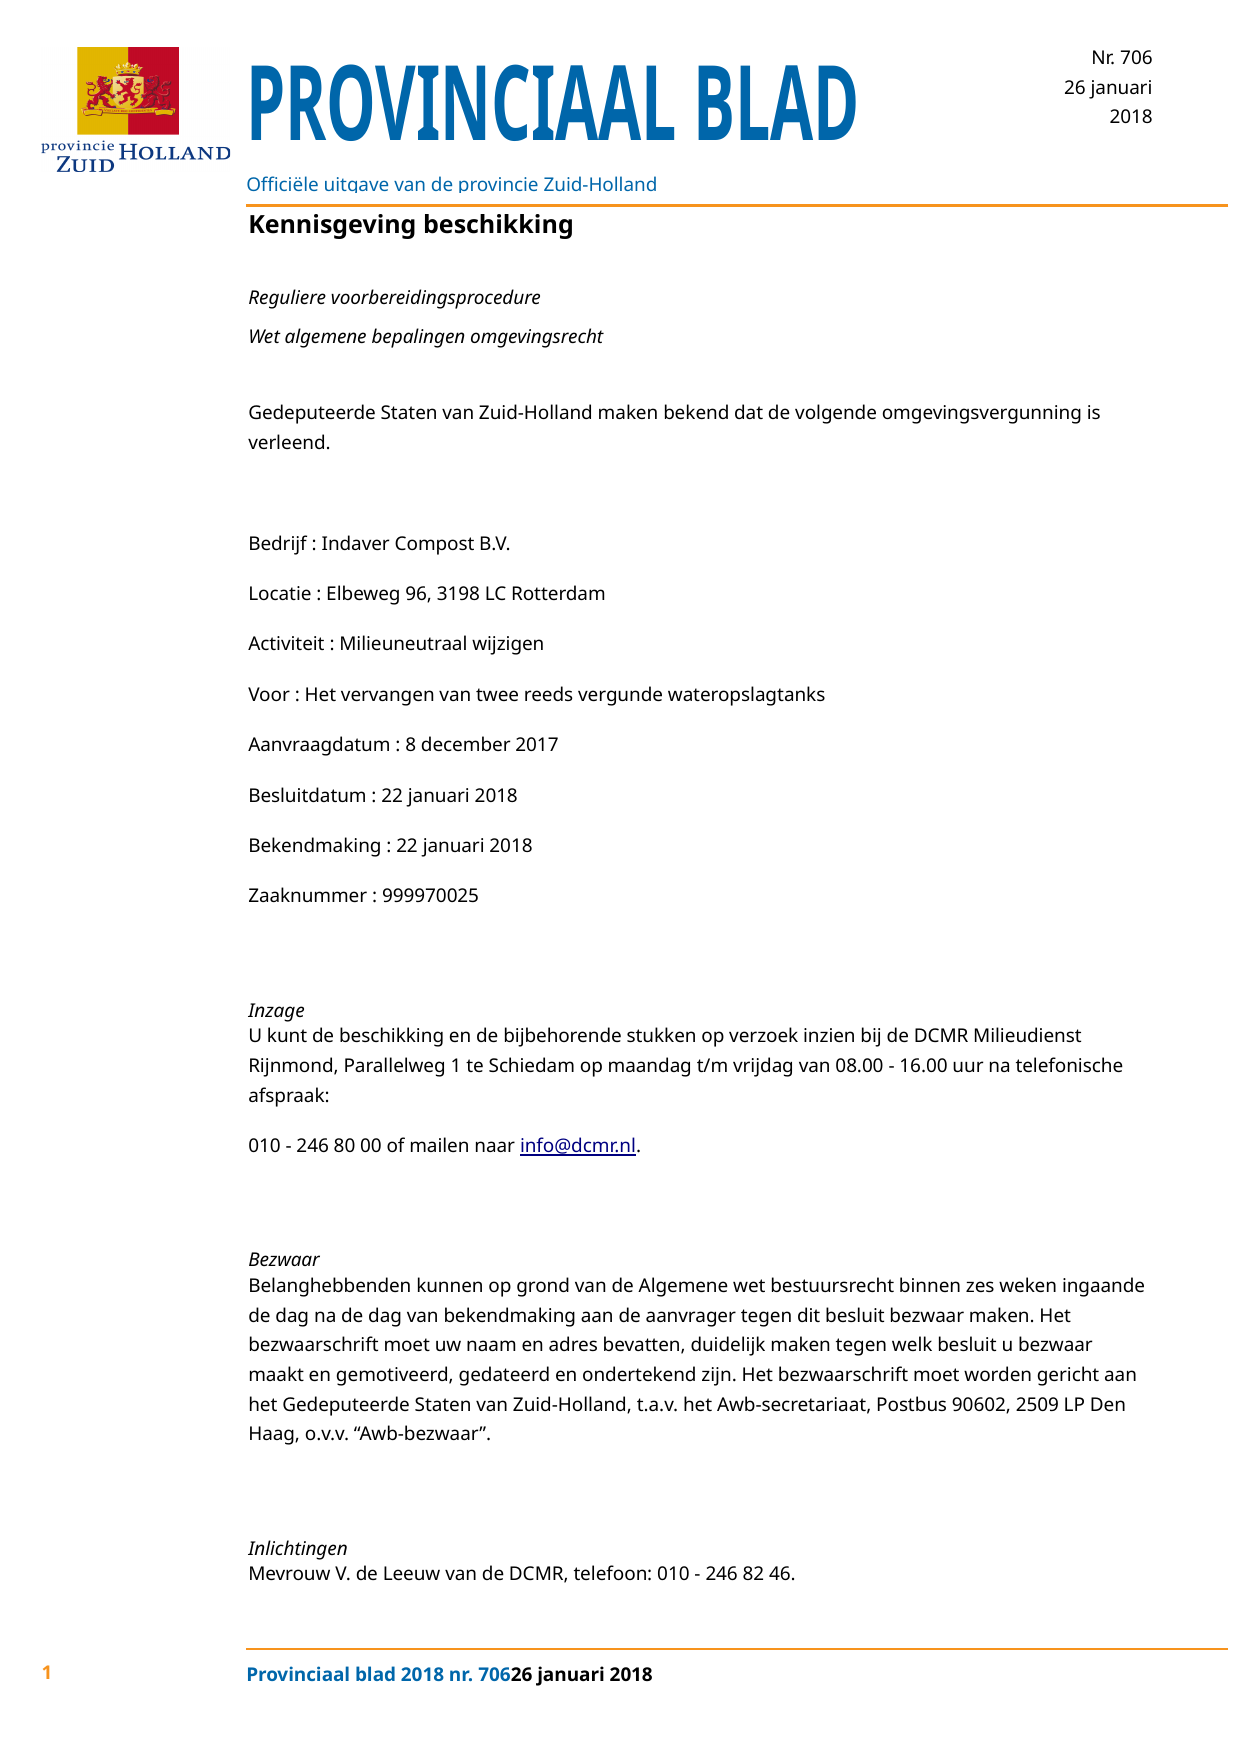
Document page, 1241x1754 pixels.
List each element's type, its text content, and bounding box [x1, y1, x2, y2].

text Bezwaar [248, 1247, 1152, 1272]
text Activiteit : Milieuneutraal wijzigen [248, 631, 1152, 656]
text Belanghebbenden kunnen op grond van de Algemene wet bestuursrecht binnen zes weken ingaande de dag na de dag van bekendmaking aan de aanvrager tegen dit besluit bezwaar maken. Het bezwaarschrift moet uw naam en adres bevatten, duidelijk maken tegen welk besluit u bezwaar maakt en gemotiveerd, gedateerd en ondertekend zijn. Het bezwaarschrift moet worden gericht aan het Gedeputeerde Staten van Zuid-Holland, t.a.v. het Awb-secretariaat, Postbus 90602, 2509 LP Den Haag, o.v.v. “Awb-bezwaar”. [248, 1272, 1152, 1446]
text Voor : Het vervangen van twee reeds vergunde wateropslagtanks [248, 681, 1152, 707]
text Reguliere voorbereidingsprocedure [248, 284, 1152, 309]
text Besluitdatum : 22 januari 2018 [248, 782, 1152, 807]
text Mevrouw V. de Leeuw van de DCMR, telefoon: 010 - 246 82 46. [248, 1560, 1152, 1586]
text Bekendmaking : 22 januari 2018 [248, 832, 1152, 858]
text 010 - 246 80 00 of mailen naar info@dcmr.nl. [248, 1132, 1152, 1158]
text Kennisgeving beschikking [248, 207, 1152, 241]
text Inzage [248, 997, 1152, 1023]
text Gedeputeerde Staten van Zuid-Holland maken bekend dat de volgende omgevingsvergunning is verleend. [248, 399, 1152, 454]
text U kunt de beschikking en de bijbehorende stukken op verzoek inzien bij de DCMR Milieudienst Rijnmond, Parallelweg 1 te Schiedam op maandag t/m vrijdag van 08.00 - 16.00 uur na telefonische afspraak: [248, 1023, 1152, 1108]
text Locatie : Elbeweg 96, 3198 LC Rotterdam [248, 580, 1152, 606]
text Wet algemene bepalingen omgevingsrecht [248, 323, 1152, 349]
text Aanvraagdatum : 8 december 2017 [248, 731, 1152, 757]
text Bedrijf : Indaver Compost B.V. [248, 530, 1152, 555]
picture [41, 47, 231, 172]
text Inlichtingen [248, 1535, 1152, 1560]
text Zaaknummer : 999970025 [248, 883, 1152, 908]
